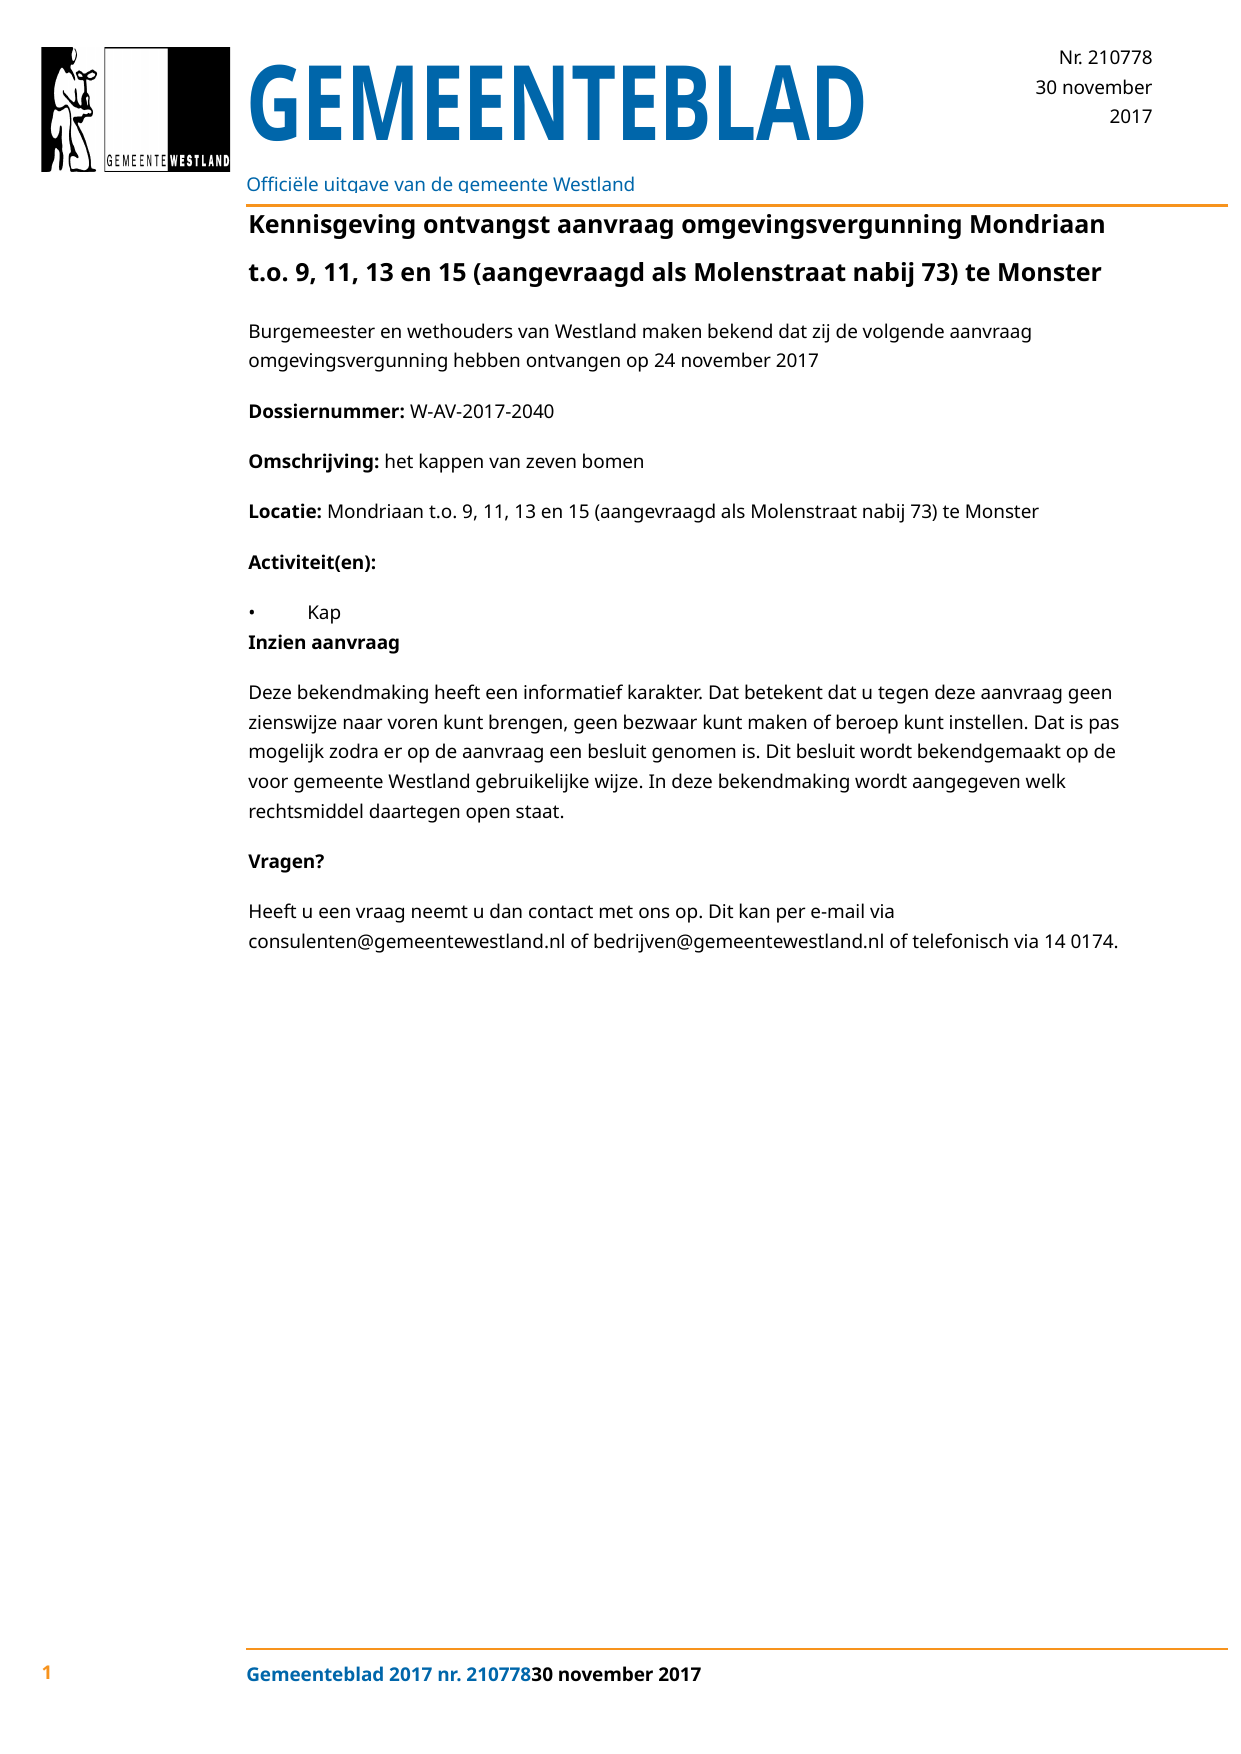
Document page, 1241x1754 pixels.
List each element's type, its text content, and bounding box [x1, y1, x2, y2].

text Heeft u een vraag neemt u dan contact met ons op. Dit kan per e-mail via consulenten@gemeentewestland.nl of bedrijven@gemeentewestland.nl of telefonisch via 14 0174. [248, 899, 1152, 954]
picture [41, 47, 231, 172]
text Kennisgeving ontvangst aanvraag omgevingsvergunning Mondriaan t.o. 9, 11, 13 en 15 (aangevraagd als Molenstraat nabij 73) te Monster [248, 207, 1152, 288]
text Vragen? [248, 848, 1152, 874]
text Deze bekendmaking heeft een informatief karakter. Dat betekent dat u tegen deze aanvraag geen zienswijze naar voren kunt brengen, geen bezwaar kunt maken of beroep kunt instellen. Dat is pas mogelijk zodra er op de aanvraag een besluit genomen is. Dit besluit wordt bekendgemaakt op de voor gemeente Westland gebruikelijke wijze. In deze bekendmaking wordt aangegeven welk rechtsmiddel daartegen open staat. [248, 679, 1152, 824]
text Activiteit(en): [248, 549, 1152, 575]
text Locatie: Mondriaan t.o. 9, 11, 13 en 15 (aangevraagd als Molenstraat nabij 73) te Monster [248, 499, 1152, 524]
text Burgemeester en wethouders van Westland maken bekend dat zij de volgende aanvraag omgevingsvergunning hebben ontvangen op 24 november 2017 [248, 318, 1152, 373]
text Omschrijving: het kappen van zeven bomen [248, 448, 1152, 474]
text Dossiernummer: W-AV-2017-2040 [248, 398, 1152, 424]
list Kap [248, 599, 1152, 625]
text Inzien aanvraag [248, 629, 1152, 655]
